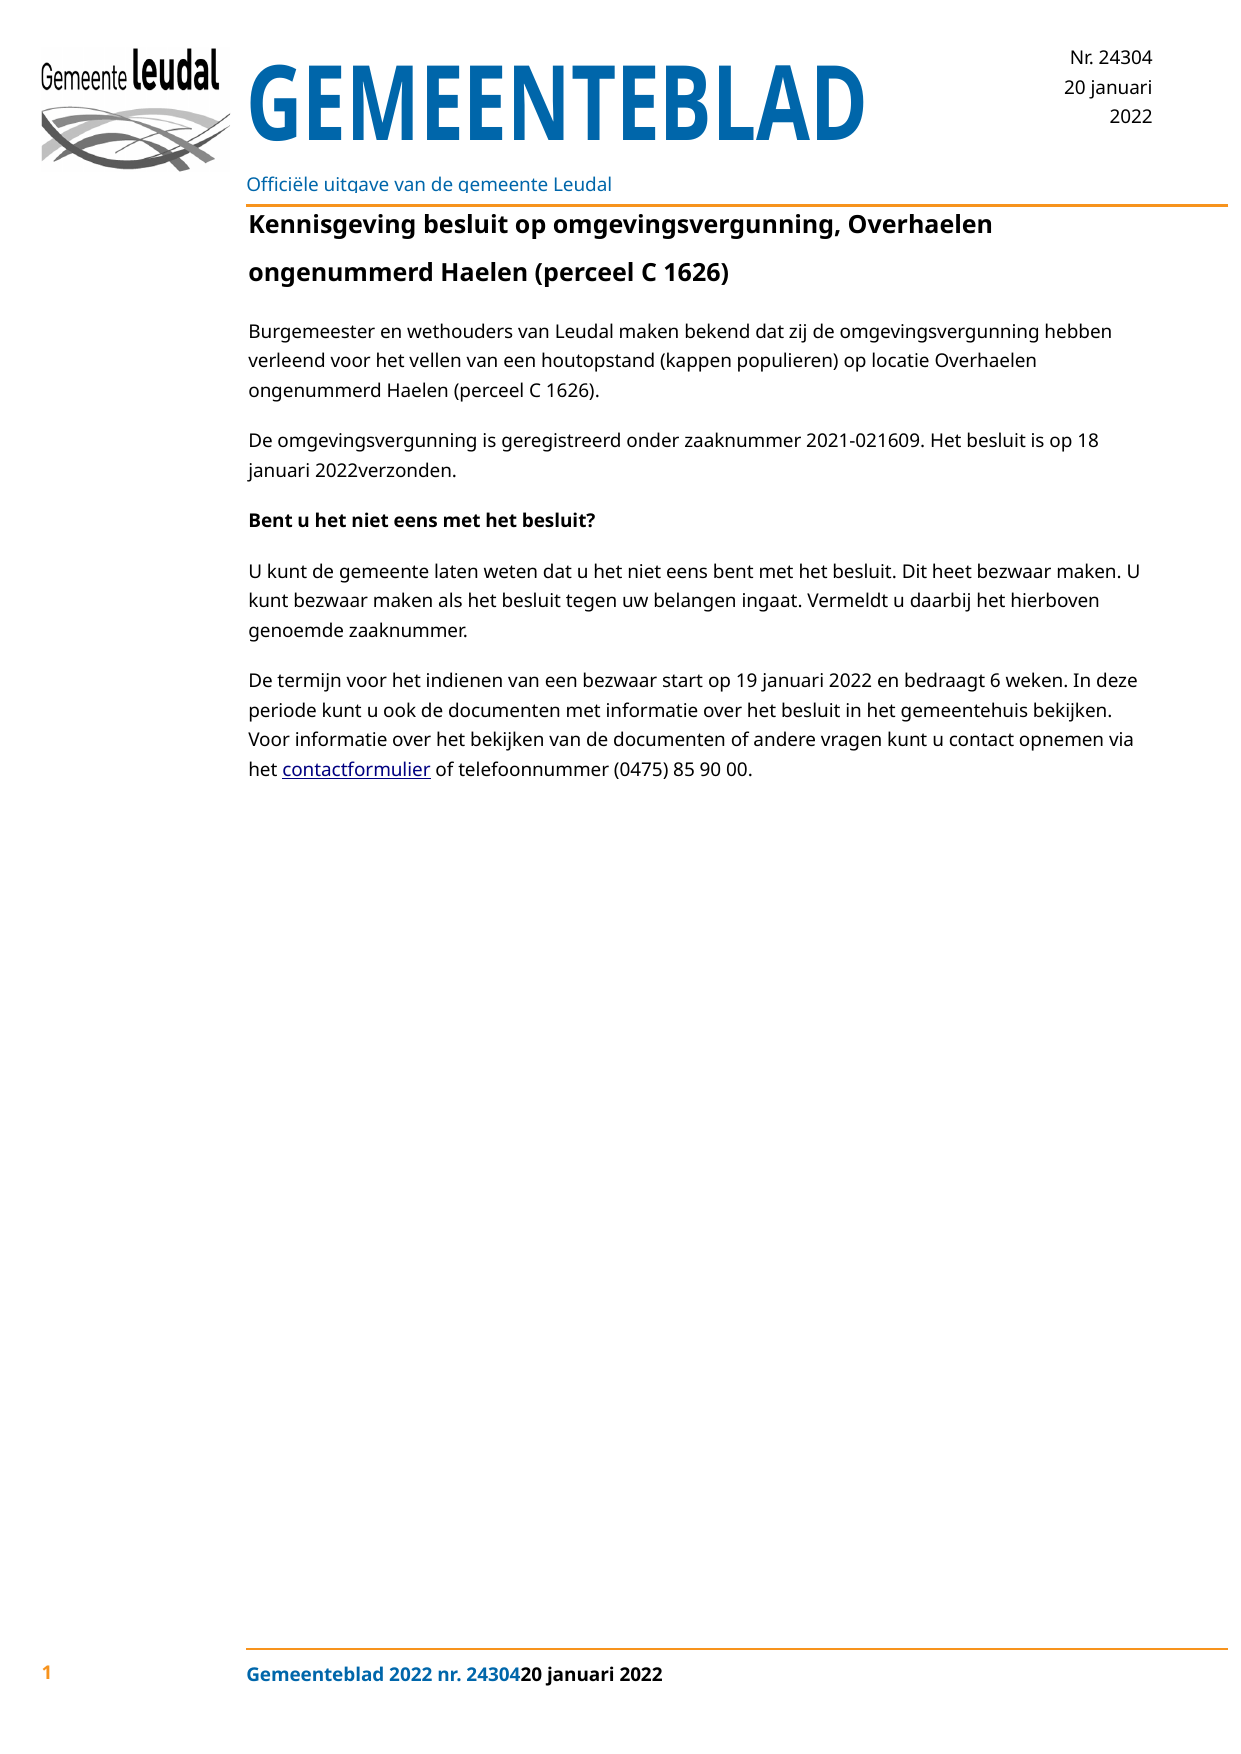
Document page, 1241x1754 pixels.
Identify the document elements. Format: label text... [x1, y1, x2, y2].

text De omgevingsvergunning is geregistreerd onder zaaknummer 2021-021609. Het besluit is op 18 januari 2022verzonden. [248, 427, 1152, 483]
text Bent u het niet eens met het besluit? [248, 507, 1152, 533]
text U kunt de gemeente laten weten dat u het niet eens bent met het besluit. Dit heet bezwaar maken. U kunt bezwaar maken als het besluit tegen uw belangen ingaat. Vermeldt u daarbij het hierboven genoemde zaaknummer. [248, 558, 1152, 643]
text De termijn voor het indienen van een bezwaar start op 19 januari 2022 en bedraagt 6 weken. In deze periode kunt u ook de documenten met informatie over het besluit in het gemeentehuis bekijken. Voor informatie over het bekijken van de documenten of andere vragen kunt u contact opnemen via het contactformulier of telefoonnummer (0475) 85 90 00. [248, 667, 1152, 782]
picture [41, 47, 231, 172]
text Kennisgeving besluit op omgevingsvergunning, Overhaelen ongenummerd Haelen (perceel C 1626) [248, 207, 1152, 288]
text Burgemeester en wethouders van Leudal maken bekend dat zij de omgevingsvergunning hebben verleend voor het vellen van een houtopstand (kappen populieren) op locatie Overhaelen ongenummerd Haelen (perceel C 1626). [248, 318, 1152, 403]
